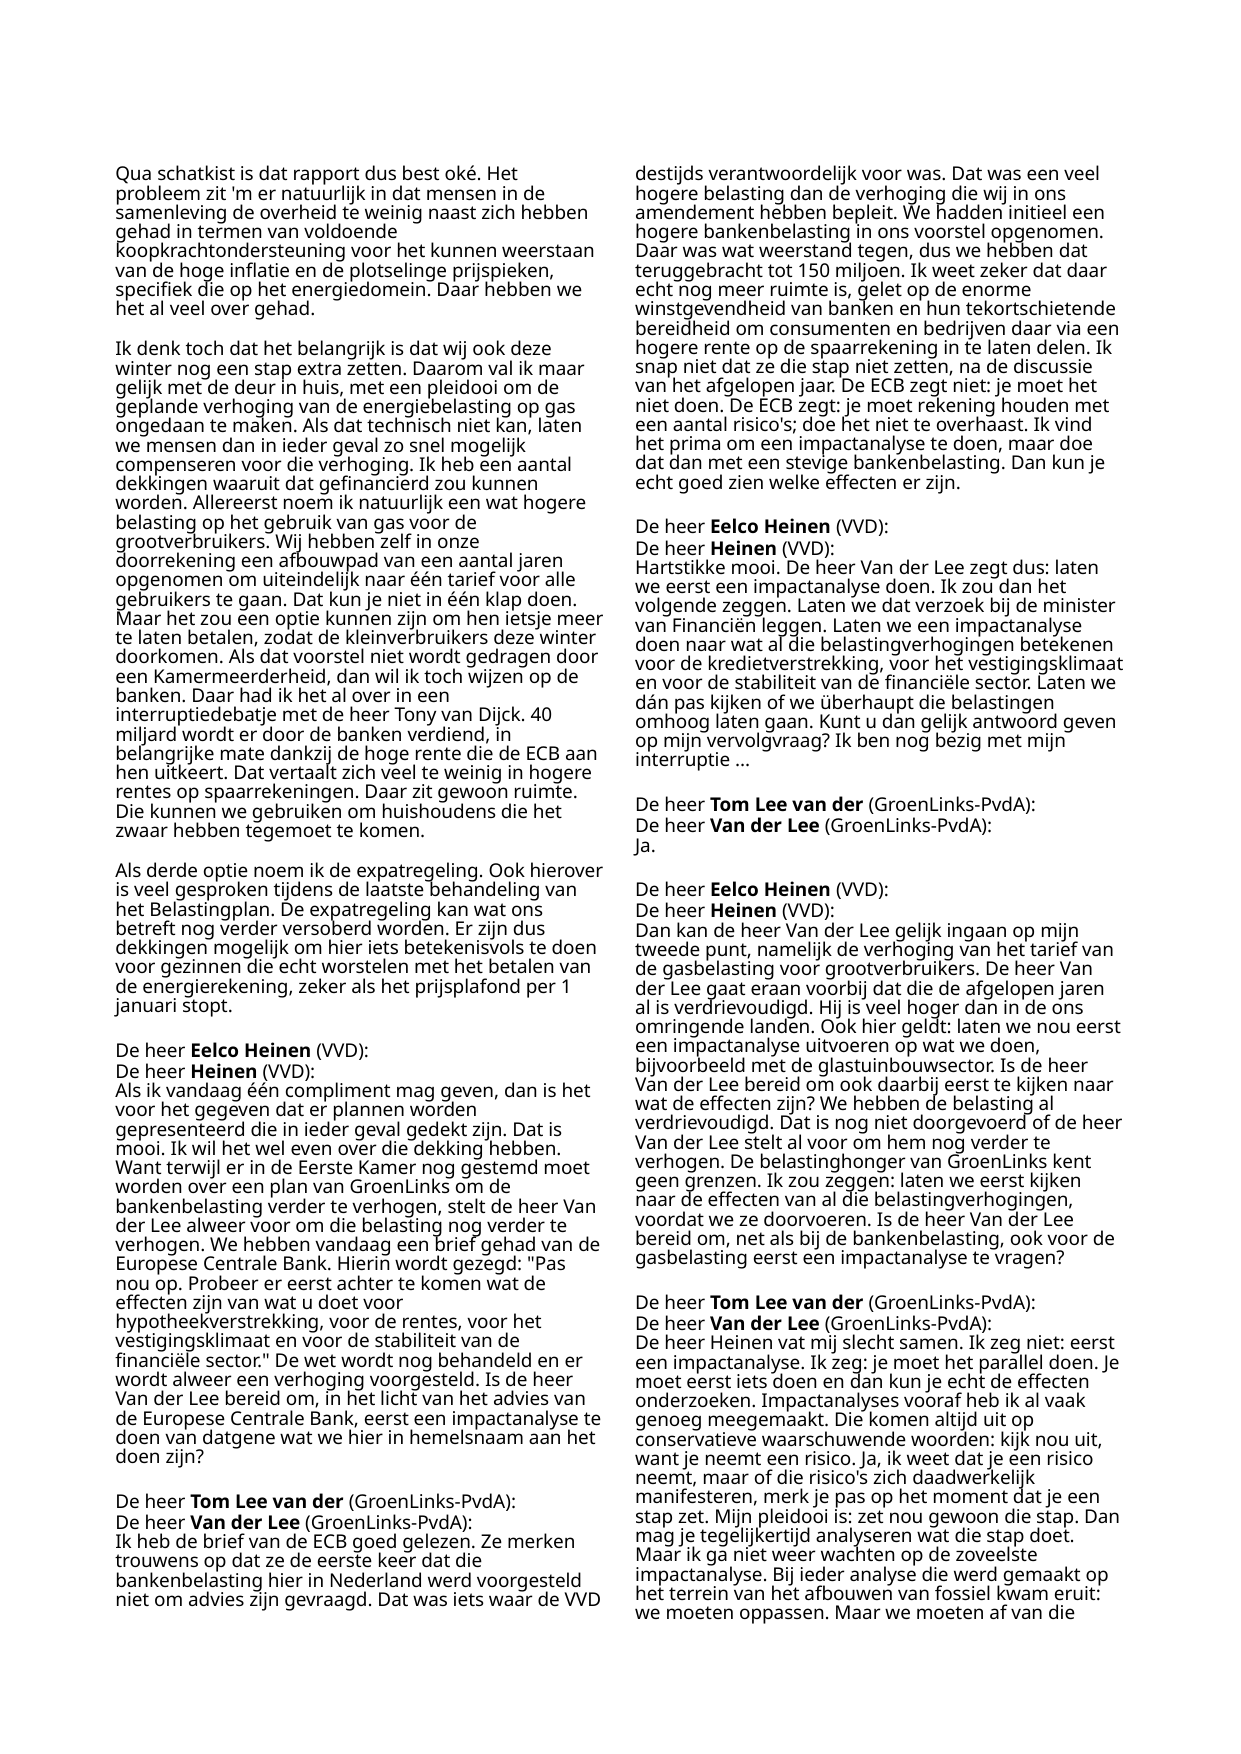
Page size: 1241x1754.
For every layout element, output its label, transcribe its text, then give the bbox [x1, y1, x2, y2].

text De heer Eelco Heinen (VVD): [115, 1037, 605, 1063]
text De heer Tom Lee van der (GroenLinks-PvdA): [635, 1289, 1125, 1315]
text Dan kan de heer Van der Lee gelijk ingaan op mijn tweede punt, namelijk de verhoging van het tarief van de gasbelasting voor grootverbruikers. De heer Van der Lee gaat eraan voorbij dat die de afgelopen jaren al is verdrievoudigd. Hij is veel hoger dan in de ons omringende landen. Ook hier geldt: laten we nou eerst een impactanalyse uitvoeren op wat we doen, bijvoorbeeld met de glastuinbouwsector. Is de heer Van der Lee bereid om ook daarbij eerst te kijken naar wat de effecten zijn? We hebben de belasting al verdrievoudigd. Dat is nog niet doorgevoerd of de heer Van der Lee stelt al voor om hem nog verder te verhogen. De belastinghonger van GroenLinks kent geen grenzen. Ik zou zeggen: laten we eerst kijken naar de effecten van al die belastingverhogingen, voordat we ze doorvoeren. Is de heer Van der Lee bereid om, net als bij de bankenbelasting, ook voor de gasbelasting eerst een impactanalyse te vragen? [635, 922, 1125, 1268]
text De heer Heinen vat mij slecht samen. Ik zeg niet: eerst een impactanalyse. Ik zeg: je moet het parallel doen. Je moet eerst iets doen en dan kun je echt de effecten onderzoeken. Impactanalyses vooraf heb ik al vaak genoeg meegemaakt. Die komen altijd uit op conservatieve waarschuwende woorden: kijk nou uit, want je neemt een risico. Ja, ik weet dat je een risico neemt, maar of die risico's zich daadwerkelijk manifesteren, merk je pas op het moment dat je een stap zet. Mijn pleidooi is: zet nou gewoon die stap. Dan mag je tegelijkertijd analyseren wat die stap doet. Maar ik ga niet weer wachten op de zoveelste impactanalyse. Bij ieder analyse die werd gemaakt op het terrein van het afbouwen van fossiel kwam eruit: we moeten oppassen. Maar we moeten af van die [635, 1334, 1125, 1623]
text Qua schatkist is dat rapport dus best oké. Het probleem zit 'm er natuurlijk in dat mensen in de samenleving de overheid te weinig naast zich hebben gehad in termen van voldoende koopkrachtondersteuning voor het kunnen weerstaan van de hoge inflatie en de plotselinge prijspieken, specifiek die op het energiedomein. Daar hebben we het al veel over gehad. [115, 165, 605, 319]
text De heer Van der Lee (GroenLinks-PvdA): [635, 1315, 1125, 1334]
text Ik denk toch dat het belangrijk is dat wij ook deze winter nog een stap extra zetten. Daarom val ik maar gelijk met de deur in huis, met een pleidooi om de geplande verhoging van de energiebelasting op gas ongedaan te maken. Als dat technisch niet kan, laten we mensen dan in ieder geval zo snel mogelijk compenseren voor die verhoging. Ik heb een aantal dekkingen waaruit dat gefinancierd zou kunnen worden. Allereerst noem ik natuurlijk een wat hogere belasting op het gebruik van gas voor de grootverbruikers. Wij hebben zelf in onze doorrekening een afbouwpad van een aantal jaren opgenomen om uiteindelijk naar één tarief voor alle gebruikers te gaan. Dat kun je niet in één klap doen. Maar het zou een optie kunnen zijn om hen ietsje meer te laten betalen, zodat de kleinverbruikers deze winter doorkomen. Als dat voorstel niet wordt gedragen door een Kamermeerderheid, dan wil ik toch wijzen op de banken. Daar had ik het al over in een interruptiedebatje met de heer Tony van Dijck. 40 miljard wordt er door de banken verdiend, in belangrijke mate dankzij de hoge rente die de ECB aan hen uitkeert. Dat vertaalt zich veel te weinig in hogere rentes op spaarrekeningen. Daar zit gewoon ruimte. Die kunnen we gebruiken om huishoudens die het zwaar hebben tegemoet te komen. [115, 340, 605, 841]
text De heer Van der Lee (GroenLinks-PvdA): [635, 817, 1125, 837]
text Hartstikke mooi. De heer Van der Lee zegt dus: laten we eerst een impactanalyse doen. Ik zou dan het volgende zeggen. Laten we dat verzoek bij de minister van Financiën leggen. Laten we een impactanalyse doen naar wat al die belastingverhogingen betekenen voor de kredietverstrekking, voor het vestigingsklimaat en voor de stabiliteit van de financiële sector. Laten we dán pas kijken of we überhaupt die belastingen omhoog laten gaan. Kunt u dan gelijk antwoord geven op mijn vervolgvraag? Ik ben nog bezig met mijn interruptie ... [635, 559, 1125, 771]
text Ja. [635, 837, 1125, 856]
text De heer Tom Lee van der (GroenLinks-PvdA): [635, 792, 1125, 817]
text De heer Heinen (VVD): [635, 539, 1125, 559]
text De heer Heinen (VVD): [115, 1063, 605, 1082]
text Als derde optie noem ik de expatregeling. Ook hierover is veel gesproken tijdens de laatste behandeling van het Belastingplan. De expatregeling kan wat ons betreft nog verder versoberd worden. Er zijn dus dekkingen mogelijk om hier iets betekenisvols te doen voor gezinnen die echt worstelen met het betalen van de energierekening, zeker als het prijsplafond per 1 januari stopt. [115, 862, 605, 1016]
text destijds verantwoordelijk voor was. Dat was een veel hogere belasting dan de verhoging die wij in ons amendement hebben bepleit. We hadden initieel een hogere bankenbelasting in ons voorstel opgenomen. Daar was wat weerstand tegen, dus we hebben dat teruggebracht tot 150 miljoen. Ik weet zeker dat daar echt nog meer ruimte is, gelet op de enorme winstgevendheid van banken en hun tekortschietende bereidheid om consumenten en bedrijven daar via een hogere rente op de spaarrekening in te laten delen. Ik snap niet dat ze die stap niet zetten, na de discussie van het afgelopen jaar. De ECB zegt niet: je moet het niet doen. De ECB zegt: je moet rekening houden met een aantal risico's; doe het niet te overhaast. Ik vind het prima om een impactanalyse te doen, maar doe dat dan met een stevige bankenbelasting. Dan kun je echt goed zien welke effecten er zijn. [635, 165, 1125, 493]
text De heer Tom Lee van der (GroenLinks-PvdA): [115, 1488, 605, 1514]
text Ik heb de brief van de ECB goed gelezen. Ze merken trouwens op dat ze de eerste keer dat die bankenbelasting hier in Nederland werd voorgesteld niet om advies zijn gevraagd. Dat was iets waar de VVD [115, 1533, 605, 1610]
text De heer Eelco Heinen (VVD): [635, 877, 1125, 902]
text De heer Eelco Heinen (VVD): [635, 514, 1125, 539]
text De heer Heinen (VVD): [635, 902, 1125, 922]
text De heer Van der Lee (GroenLinks-PvdA): [115, 1514, 605, 1533]
text Als ik vandaag één compliment mag geven, dan is het voor het gegeven dat er plannen worden gepresenteerd die in ieder geval gedekt zijn. Dat is mooi. Ik wil het wel even over die dekking hebben. Want terwijl er in de Eerste Kamer nog gestemd moet worden over een plan van GroenLinks om de bankenbelasting verder te verhogen, stelt de heer Van der Lee alweer voor om die belasting nog verder te verhogen. We hebben vandaag een brief gehad van de Europese Centrale Bank. Hierin wordt gezegd: "Pas nou op. Probeer er eerst achter te komen wat de effecten zijn van wat u doet voor hypotheekverstrekking, voor de rentes, voor het vestigingsklimaat en voor de stabiliteit van de financiële sector." De wet wordt nog behandeld en er wordt alweer een verhoging voorgesteld. Is de heer Van der Lee bereid om, in het licht van het advies van de Europese Centrale Bank, eerst een impactanalyse te doen van datgene wat we hier in hemelsnaam aan het doen zijn? [115, 1082, 605, 1467]
